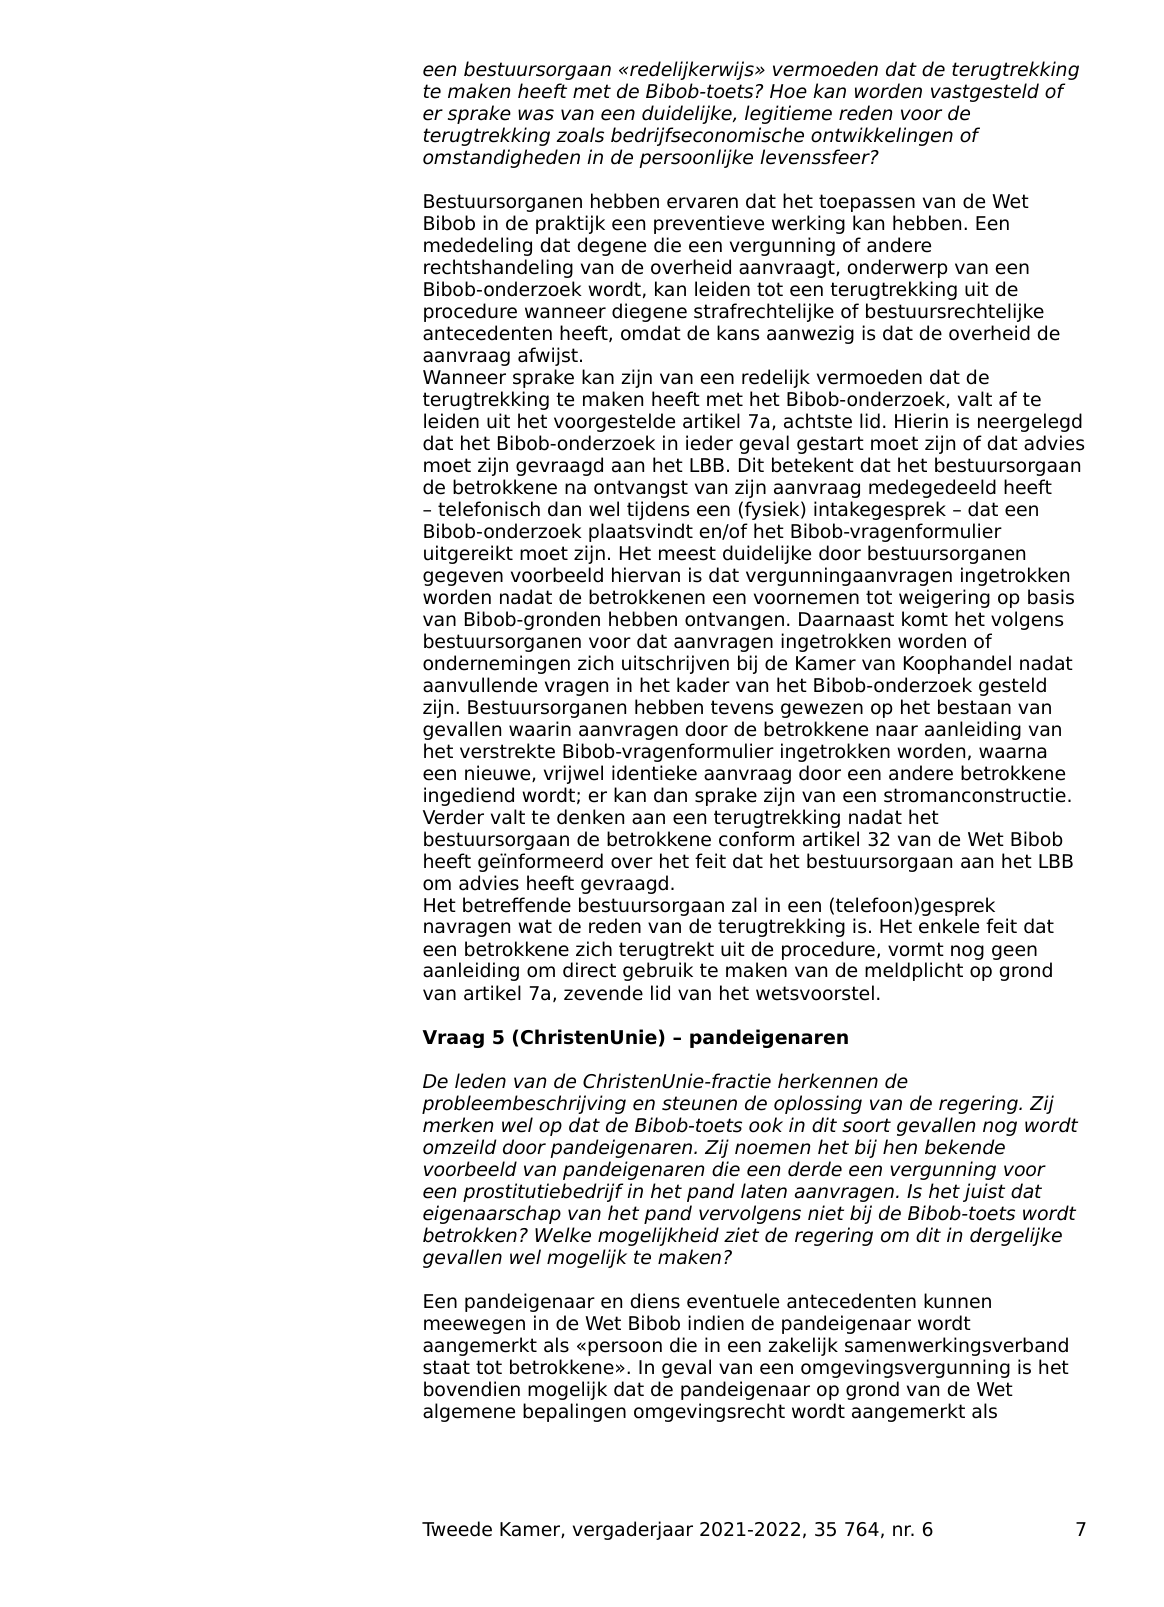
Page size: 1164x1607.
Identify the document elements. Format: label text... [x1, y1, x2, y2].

text Een pandeigenaar en diens eventuele antecedenten kunnen meewegen in de Wet Bibob indien de pandeigenaar wordt aangemerkt als «persoon die in een zakelijk samenwerkingsverband staat tot betrokkene». In geval van een omgevingsvergunning is het bovendien mogelijk dat de pandeigenaar op grond van de Wet algemene bepalingen omgevingsrecht wordt aangemerkt als [422, 1291, 1087, 1423]
subtitle Vraag 5 (ChristenUnie) – pandeigenaren [422, 1027, 1087, 1048]
text een bestuursorgaan «redelijkerwijs» vermoeden dat de terugtrekking te maken heeft met de Bibob-toets? Hoe kan worden vastgesteld of er sprake was van een duidelijke, legitieme reden voor de terugtrekking zoals bedrijfseconomische ontwikkelingen of omstandigheden in de persoonlijke levenssfeer? [422, 59, 1087, 169]
text De leden van de ChristenUnie-fractie herkennen de probleembeschrijving en steunen de oplossing van de regering. Zij merken wel op dat de Bibob-toets ook in dit soort gevallen nog wordt omzeild door pandeigenaren. Zij noemen het bij hen bekende voorbeeld van pandeigenaren die een derde een vergunning voor een prostitutiebedrijf in het pand laten aanvragen. Is het juist dat eigenaarschap van het pand vervolgens niet bij de Bibob-toets wordt betrokken? Welke mogelijkheid ziet de regering om dit in dergelijke gevallen wel mogelijk te maken? [422, 1071, 1087, 1268]
text Wanneer sprake kan zijn van een redelijk vermoeden dat de terugtrekking te maken heeft met het Bibob-onderzoek, valt af te leiden uit het voorgestelde artikel 7a, achtste lid. Hierin is neergelegd dat het Bibob-onderzoek in ieder geval gestart moet zijn of dat advies moet zijn gevraagd aan het LBB. Dit betekent dat het bestuursorgaan de betrokkene na ontvangst van zijn aanvraag medegedeeld heeft – telefonisch dan wel tijdens een (fysiek) intakegesprek – dat een Bibob-onderzoek plaatsvindt en/of het Bibob-vragenformulier uitgereikt moet zijn. Het meest duidelijke door bestuursorganen gegeven voorbeeld hiervan is dat vergunningaanvragen ingetrokken worden nadat de betrokkenen een voornemen tot weigering op basis van Bibob-gronden hebben ontvangen. Daarnaast komt het volgens bestuursorganen voor dat aanvragen ingetrokken worden of ondernemingen zich uitschrijven bij de Kamer van Koophandel nadat aanvullende vragen in het kader van het Bibob-onderzoek gesteld zijn. Bestuursorganen hebben tevens gewezen op het bestaan van gevallen waarin aanvragen door de betrokkene naar aanleiding van het verstrekte Bibob-vragenformulier ingetrokken worden, waarna een nieuwe, vrijwel identieke aanvraag door een andere betrokkene ingediend wordt; er kan dan sprake zijn van een stromanconstructie. Verder valt te denken aan een terugtrekking nadat het bestuursorgaan de betrokkene conform artikel 32 van de Wet Bibob heeft geïnformeerd over het feit dat het bestuursorgaan aan het LBB om advies heeft gevraagd. [422, 367, 1087, 894]
text Bestuursorganen hebben ervaren dat het toepassen van de Wet Bibob in de praktijk een preventieve werking kan hebben. Een mededeling dat degene die een vergunning of andere rechtshandeling van de overheid aanvraagt, onderwerp van een Bibob-onderzoek wordt, kan leiden tot een terugtrekking uit de procedure wanneer diegene strafrechtelijke of bestuursrechtelijke antecedenten heeft, omdat de kans aanwezig is dat de overheid de aanvraag afwijst. [422, 191, 1087, 367]
text Het betreffende bestuursorgaan zal in een (telefoon)gesprek navragen wat de reden van de terugtrekking is. Het enkele feit dat een betrokkene zich terugtrekt uit de procedure, vormt nog geen aanleiding om direct gebruik te maken van de meldplicht op grond van artikel 7a, zevende lid van het wetsvoorstel. [422, 894, 1087, 1004]
